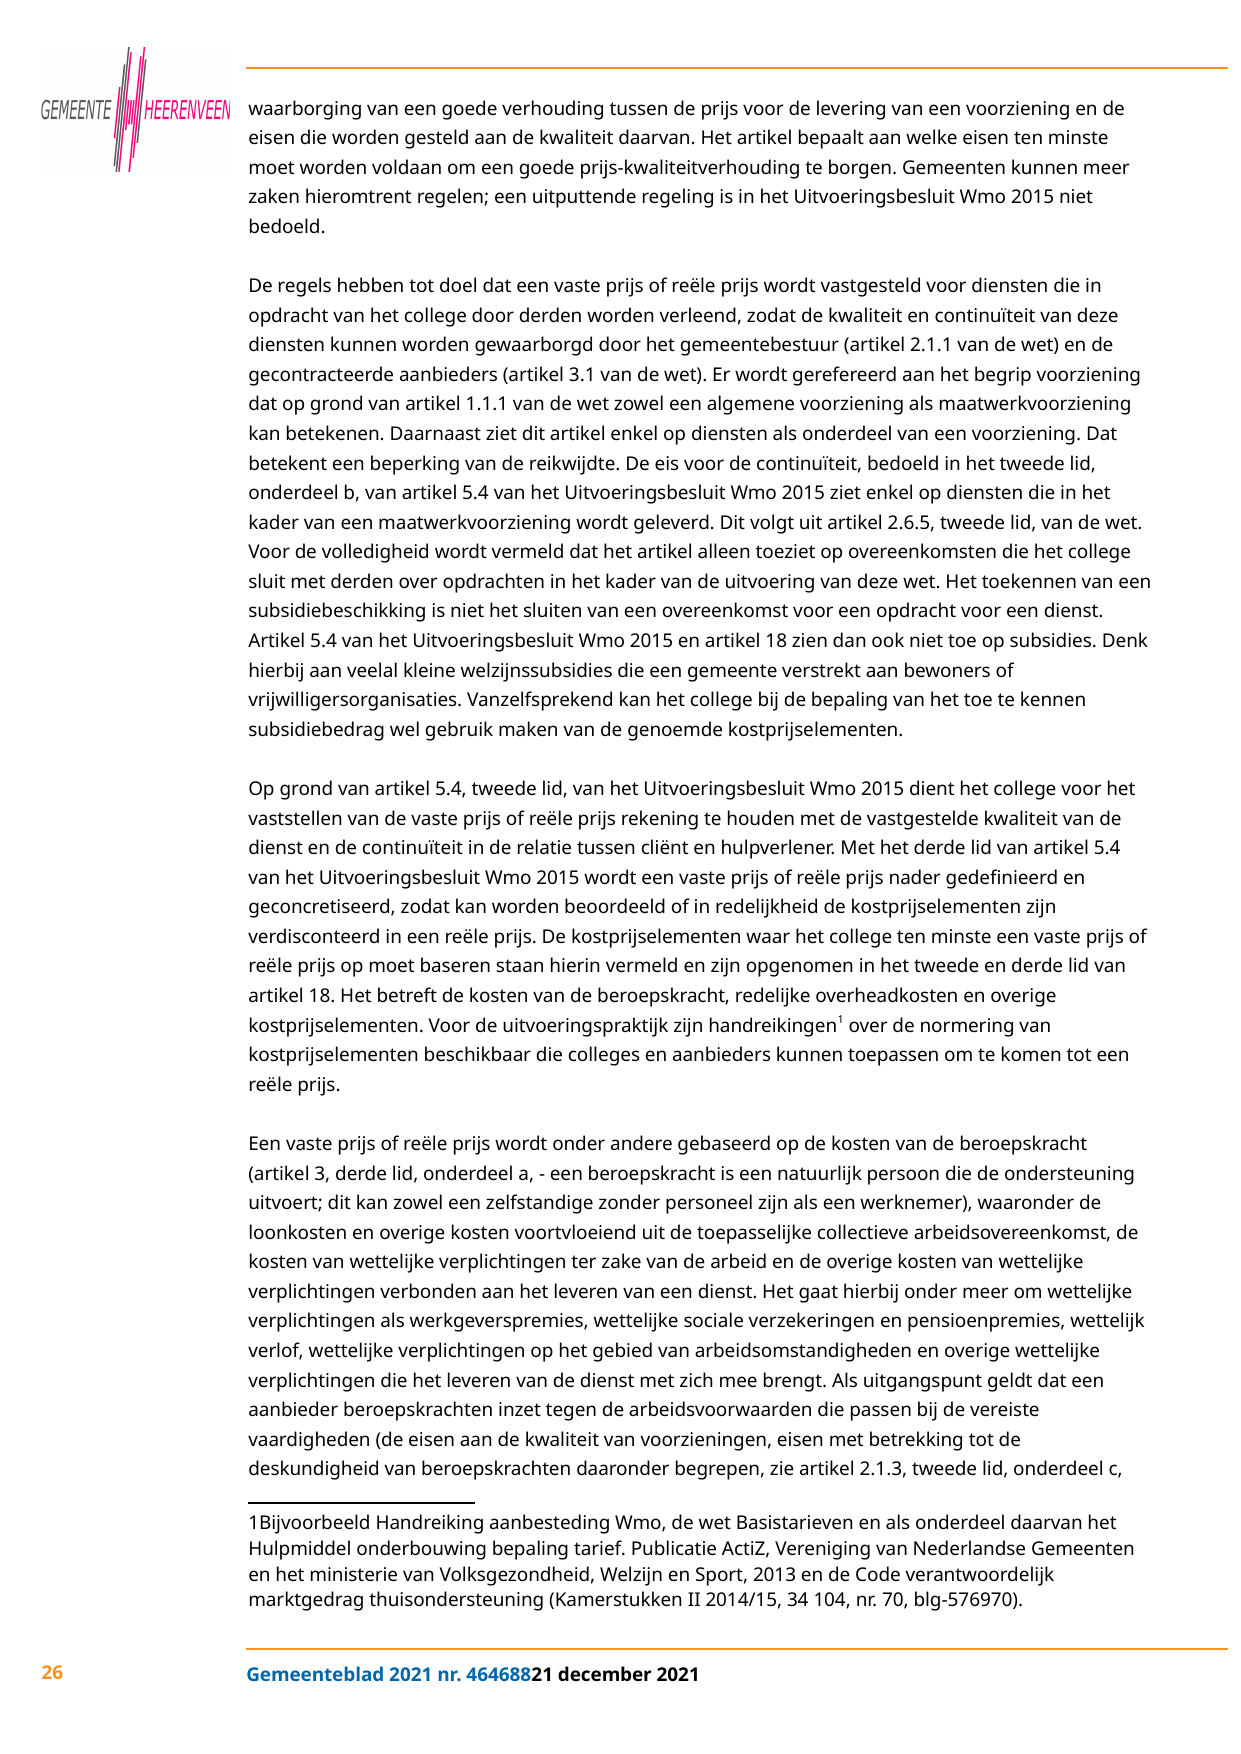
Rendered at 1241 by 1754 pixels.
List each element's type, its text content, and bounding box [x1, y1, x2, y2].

text waarborging van een goede verhouding tussen de prijs voor de levering van een voorziening en de eisen die worden gesteld aan de kwaliteit daarvan. Het artikel bepaalt aan welke eisen ten minste moet worden voldaan om een goede prijs-kwaliteitverhouding te borgen. Gemeenten kunnen meer zaken hieromtrent regelen; een uitputtende regeling is in het Uitvoeringsbesluit Wmo 2015 niet bedoeld. [248, 95, 1152, 239]
picture [41, 47, 231, 172]
text Een vaste prijs of reële prijs wordt onder andere gebaseerd op de kosten van de beroepskracht (artikel 3, derde lid, onderdeel a, - een beroepskracht is een natuurlijk persoon die de ondersteuning uitvoert; dit kan zowel een zelfstandige zonder personeel zijn als een werknemer), waaronder de loonkosten en overige kosten voortvloeiend uit de toepasselijke collectieve arbeidsovereenkomst, de kosten van wettelijke verplichtingen ter zake van de arbeid en de overige kosten van wettelijke verplichtingen verbonden aan het leveren van een dienst. Het gaat hierbij onder meer om wettelijke verplichtingen als werkgeverspremies, wettelijke sociale verzekeringen en pensioenpremies, wettelijk verlof, wettelijke verplichtingen op het gebied van arbeidsomstandigheden en overige wettelijke verplichtingen die het leveren van de dienst met zich mee brengt. Als uitgangspunt geldt dat een aanbieder beroepskrachten inzet tegen de arbeidsvoorwaarden die passen bij de vereiste vaardigheden (de eisen aan de kwaliteit van voorzieningen, eisen met betrekking tot de deskundigheid van beroepskrachten daaronder begrepen, zie artikel 2.1.3, tweede lid, onderdeel c, [248, 1130, 1152, 1481]
text De regels hebben tot doel dat een vaste prijs of reële prijs wordt vastgesteld voor diensten die in opdracht van het college door derden worden verleend, zodat de kwaliteit en continuïteit van deze diensten kunnen worden gewaarborgd door het gemeentebestuur (artikel 2.1.1 van de wet) en de gecontracteerde aanbieders (artikel 3.1 van de wet). Er wordt gerefereerd aan het begrip voorziening dat op grond van artikel 1.1.1 van de wet zowel een algemene voorziening als maatwerkvoorziening kan betekenen. Daarnaast ziet dit artikel enkel op diensten als onderdeel van een voorziening. Dat betekent een beperking van de reikwijdte. De eis voor de continuïteit, bedoeld in het tweede lid, onderdeel b, van artikel 5.4 van het Uitvoeringsbesluit Wmo 2015 ziet enkel op diensten die in het kader van een maatwerkvoorziening wordt geleverd. Dit volgt uit artikel 2.6.5, tweede lid, van de wet. Voor de volledigheid wordt vermeld dat het artikel alleen toeziet op overeenkomsten die het college sluit met derden over opdrachten in het kader van de uitvoering van deze wet. Het toekennen van een subsidiebeschikking is niet het sluiten van een overeenkomst voor een opdracht voor een dienst. Artikel 5.4 van het Uitvoeringsbesluit Wmo 2015 en artikel 18 zien dan ook niet toe op subsidies. Denk hierbij aan veelal kleine welzijnssubsidies die een gemeente verstrekt aan bewoners of vrijwilligersorganisaties. Vanzelfsprekend kan het college bij de bepaling van het toe te kennen subsidiebedrag wel gebruik maken van de genoemde kostprijselementen. [248, 272, 1152, 742]
text Bijvoorbeeld Handreiking aanbesteding Wmo, de wet Basistarieven en als onderdeel daarvan het Hulpmiddel onderbouwing bepaling tarief. Publicatie ActiZ, Vereniging van Nederlandse Gemeenten en het ministerie van Volksgezondheid, Welzijn en Sport, 2013 en de Code verantwoordelijk marktgedrag thuisondersteuning (Kamerstukken II 2014/15, 34 104, nr. 70, blg-576970). [248, 1509, 1152, 1612]
text Op grond van artikel 5.4, tweede lid, van het Uitvoeringsbesluit Wmo 2015 dient het college voor het vaststellen van de vaste prijs of reële prijs rekening te houden met de vastgestelde kwaliteit van de dienst en de continuïteit in de relatie tussen cliënt en hulpverlener. Met het derde lid van artikel 5.4 van het Uitvoeringsbesluit Wmo 2015 wordt een vaste prijs of reële prijs nader gedefinieerd en geconcretiseerd, zodat kan worden beoordeeld of in redelijkheid de kostprijselementen zijn verdisconteerd in een reële prijs. De kostprijselementen waar het college ten minste een vaste prijs of reële prijs op moet baseren staan hierin vermeld en zijn opgenomen in het tweede en derde lid van artikel 18. Het betreft de kosten van de beroepskracht, redelijke overheadkosten en overige kostprijselementen. Voor de uitvoeringspraktijk zijn handreikingen over de normering van kostprijselementen beschikbaar die colleges en aanbieders kunnen toepassen om te komen tot een reële prijs. [248, 775, 1152, 1097]
